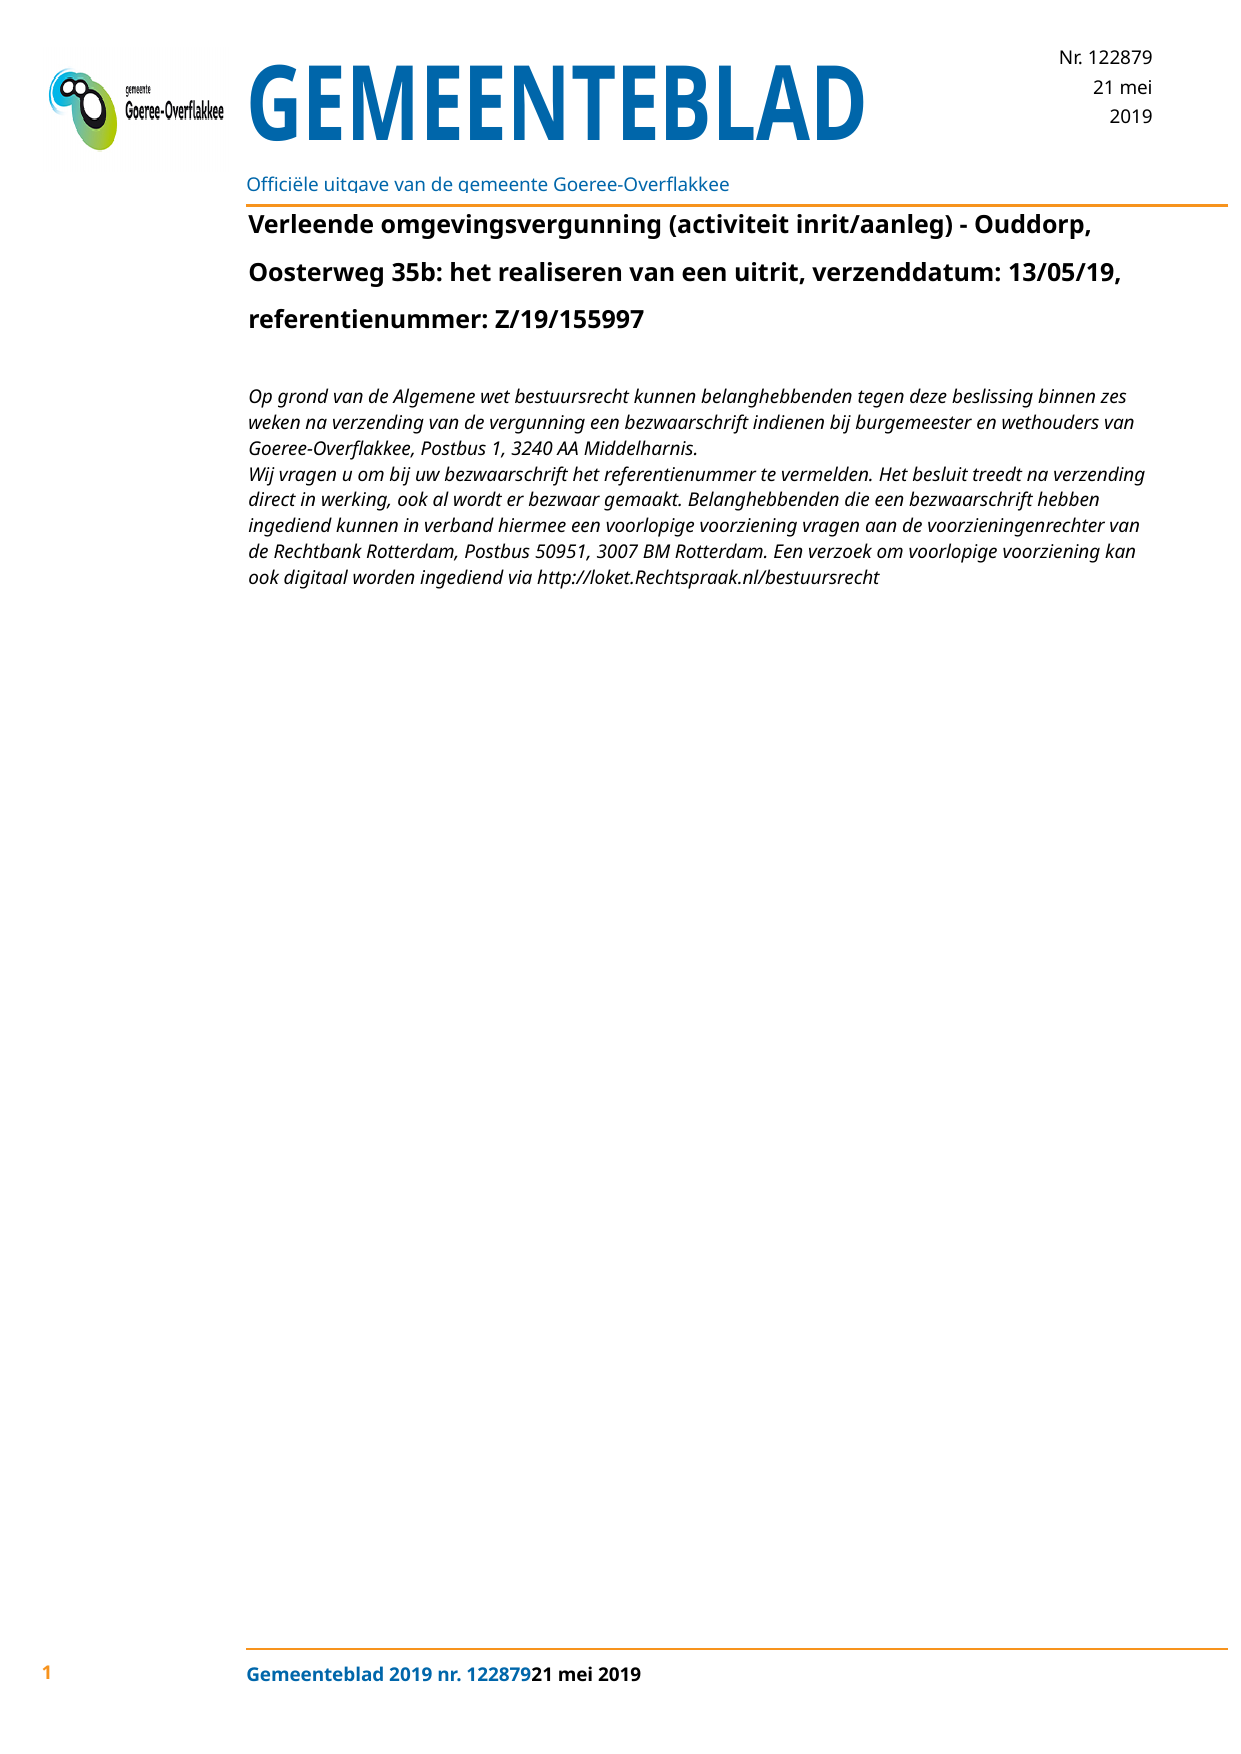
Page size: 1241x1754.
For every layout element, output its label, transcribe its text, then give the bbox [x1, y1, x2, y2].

text Wij vragen u om bij uw bezwaarschrift het referentienummer te vermelden. Het besluit treedt na verzending direct in werking, ook al wordt er bezwaar gemaakt. Belanghebbenden die een bezwaarschrift hebben ingediend kunnen in verband hiermee een voorlopige voorziening vragen aan de voorzieningenrechter van de Rechtbank Rotterdam, Postbus 50951, 3007 BM Rotterdam. Een verzoek om voorlopige voorziening kan ook digitaal worden ingediend via http://loket.Rechtspraak.nl/bestuursrecht [248, 461, 1152, 589]
text Op grond van de Algemene wet bestuursrecht kunnen belanghebbenden tegen deze beslissing binnen zes weken na verzending van de vergunning een bezwaarschrift indienen bij burgemeester en wethouders van Goeree-Overflakkee, Postbus 1, 3240 AA Middelharnis. [248, 384, 1152, 461]
picture [41, 47, 231, 172]
text Verleende omgevingsvergunning (activiteit inrit/aanleg) - Ouddorp, Oosterweg 35b: het realiseren van een uitrit, verzenddatum: 13/05/19, referentienummer: Z/19/155997 [248, 207, 1152, 336]
